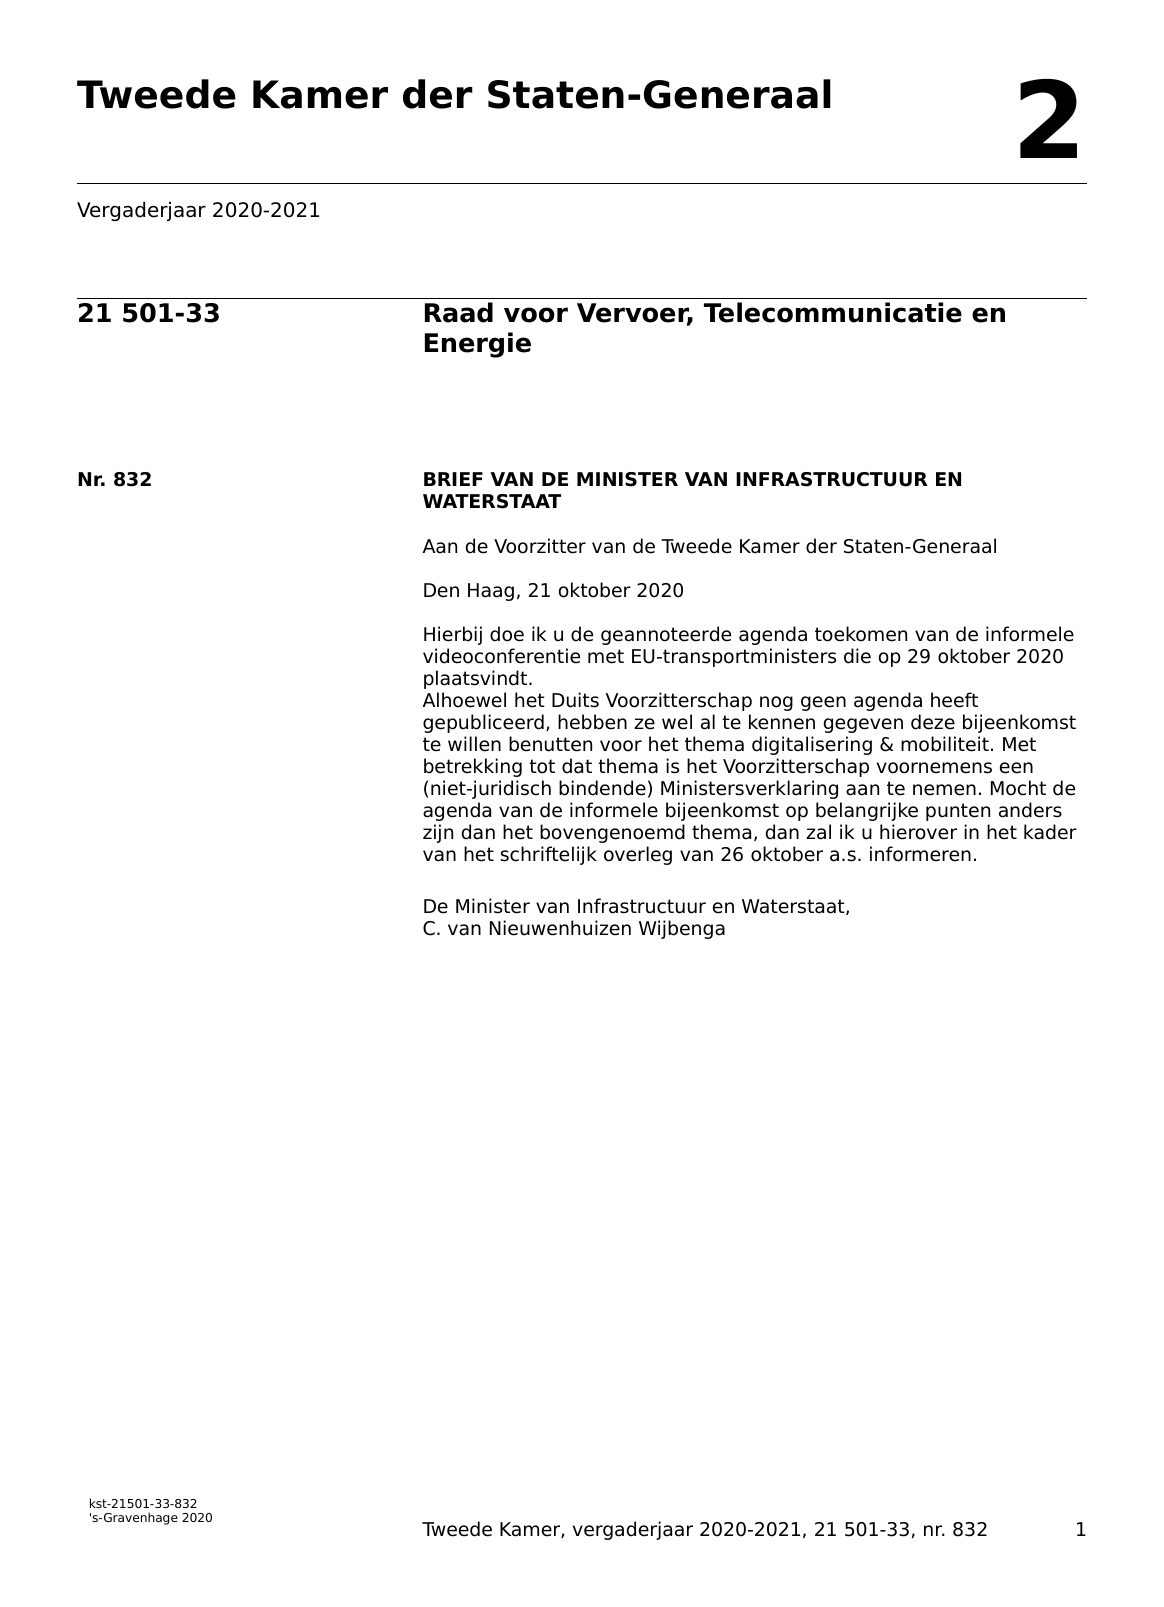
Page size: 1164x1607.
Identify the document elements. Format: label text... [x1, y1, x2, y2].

text Aan de Voorzitter van de Tweede Kamer der Staten-Generaal [422, 536, 1087, 557]
text De Minister van Infrastructuur en Waterstaat, C. van Nieuwenhuizen Wijbenga [422, 896, 1087, 939]
table_cell Vergaderjaar 2020-2021 [77, 184, 1087, 298]
table_header Tweede Kamer der Staten-Generaal [77, 59, 886, 183]
text Hierbij doe ik u de geannoteerde agenda toekomen van de informele videoconferentie met EU-transportministers die op 29 oktober 2020 plaatsvindt. [422, 624, 1087, 690]
subtitle 21 501-33 Raad voor Vervoer, Telecommunicatie en Energie [77, 299, 1087, 358]
subtitle Nr. 832 BRIEF VAN DE MINISTER VAN INFRASTRUCTUUR EN WATERSTAAT [77, 469, 1087, 513]
text kst-21501-33-832 [88, 1497, 323, 1511]
text Den Haag, 21 oktober 2020 [422, 580, 1087, 602]
table_header 2 [886, 59, 1087, 183]
text 's-Gravenhage 2020 [88, 1511, 323, 1525]
text Alhoewel het Duits Voorzitterschap nog geen agenda heeft gepubliceerd, hebben ze wel al te kennen gegeven deze bijeenkomst te willen benutten voor het thema digitalisering & mobiliteit. Met betrekking tot dat thema is het Voorzitterschap voornemens een (niet-juridisch bindende) Ministersverklaring aan te nemen. Mocht de agenda van de informele bijeenkomst op belangrijke punten anders zijn dan het bovengenoemd thema, dan zal ik u hierover in het kader van het schriftelijk overleg van 26 oktober a.s. informeren. [422, 690, 1087, 866]
